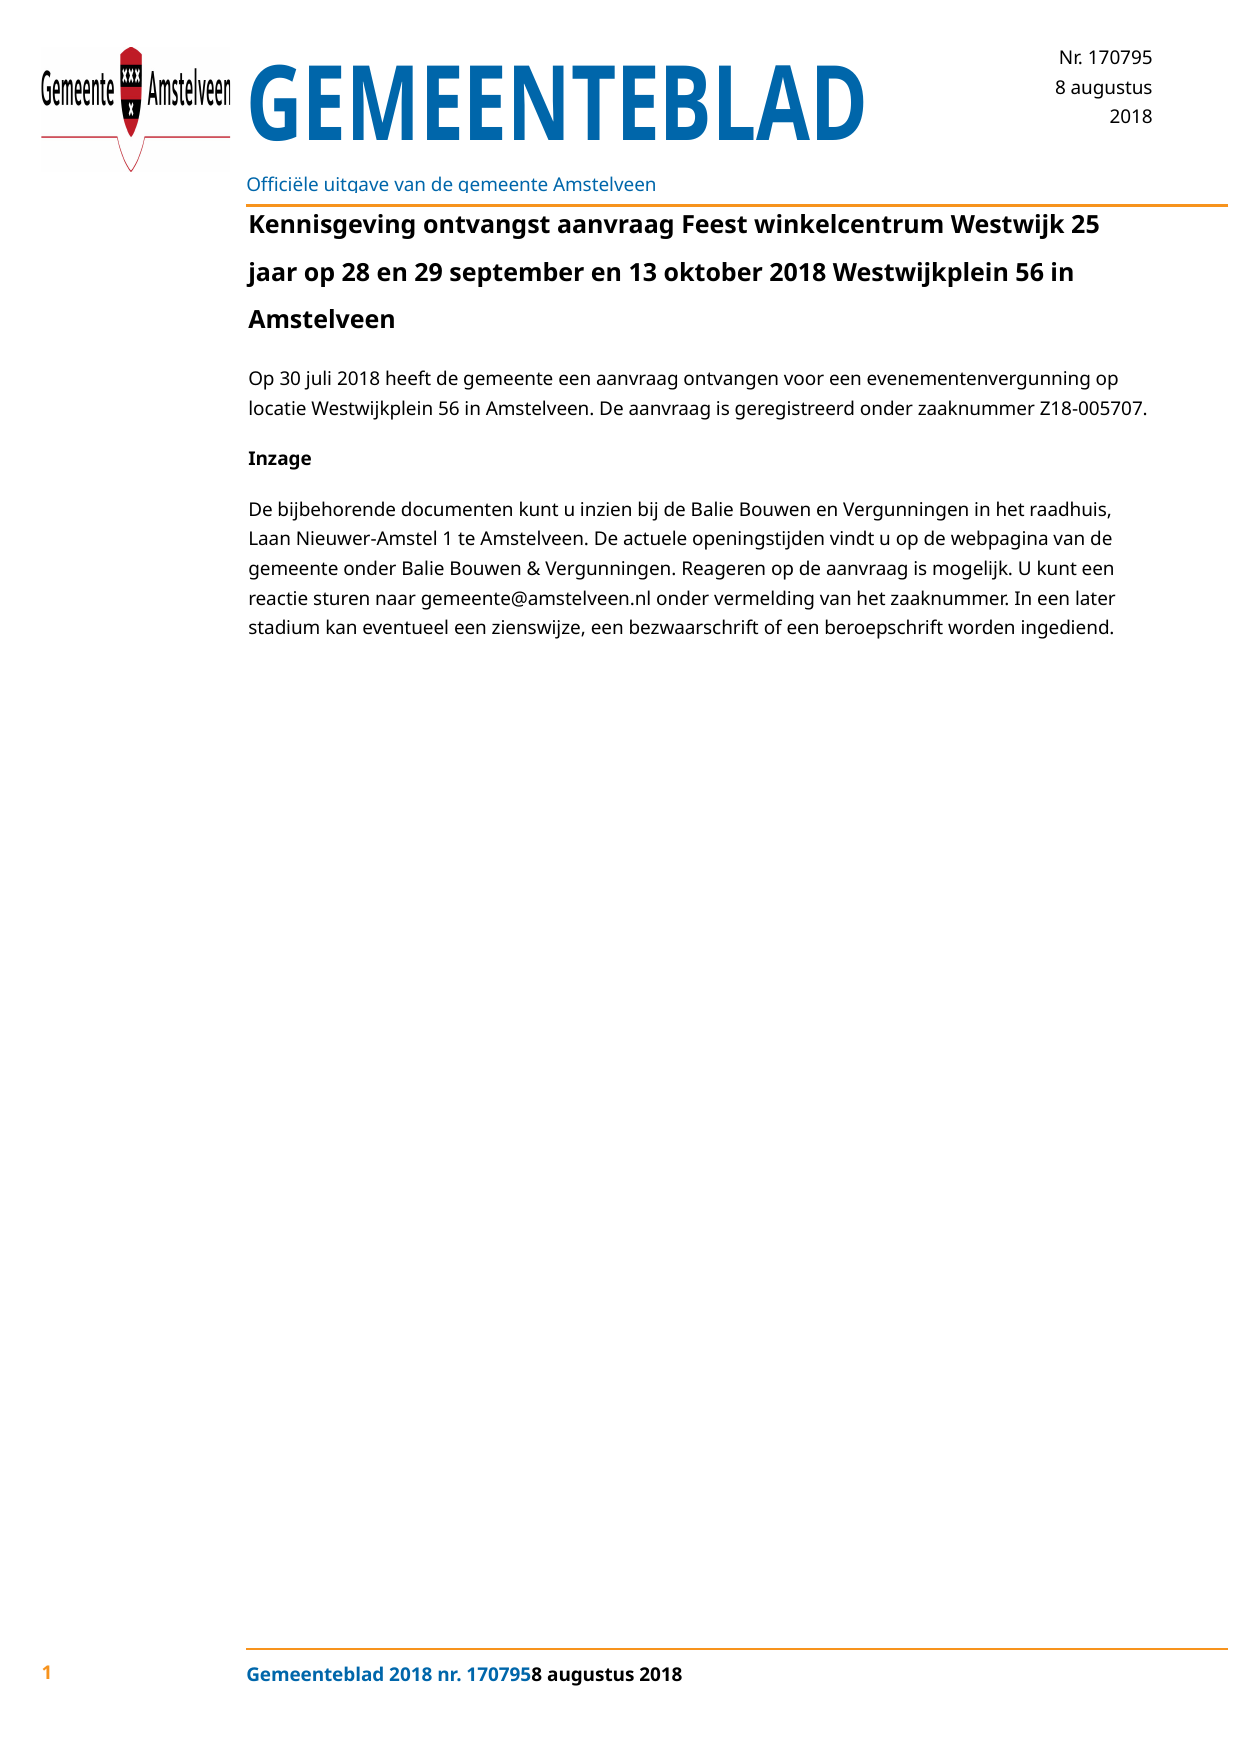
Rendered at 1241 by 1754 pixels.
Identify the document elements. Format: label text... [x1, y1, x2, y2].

text Op 30 juli 2018 heeft de gemeente een aanvraag ontvangen voor een evenementenvergunning op locatie Westwijkplein 56 in Amstelveen. De aanvraag is geregistreerd onder zaaknummer Z18-005707. [248, 366, 1152, 421]
picture [41, 47, 231, 172]
text Inzage [248, 446, 1152, 471]
text De bijbehorende documenten kunt u inzien bij de Balie Bouwen en Vergunningen in het raadhuis, Laan Nieuwer-Amstel 1 te Amstelveen. De actuele openingstijden vindt u op de webpagina van de gemeente onder Balie Bouwen & Vergunningen. Reageren op de aanvraag is mogelijk. U kunt een reactie sturen naar gemeente@amstelveen.nl onder vermelding van het zaaknummer. In een later stadium kan eventueel een zienswijze, een bezwaarschrift of een beroepschrift worden ingediend. [248, 496, 1152, 640]
text Kennisgeving ontvangst aanvraag Feest winkelcentrum Westwijk 25 jaar op 28 en 29 september en 13 oktober 2018 Westwijkplein 56 in Amstelveen [248, 207, 1152, 336]
